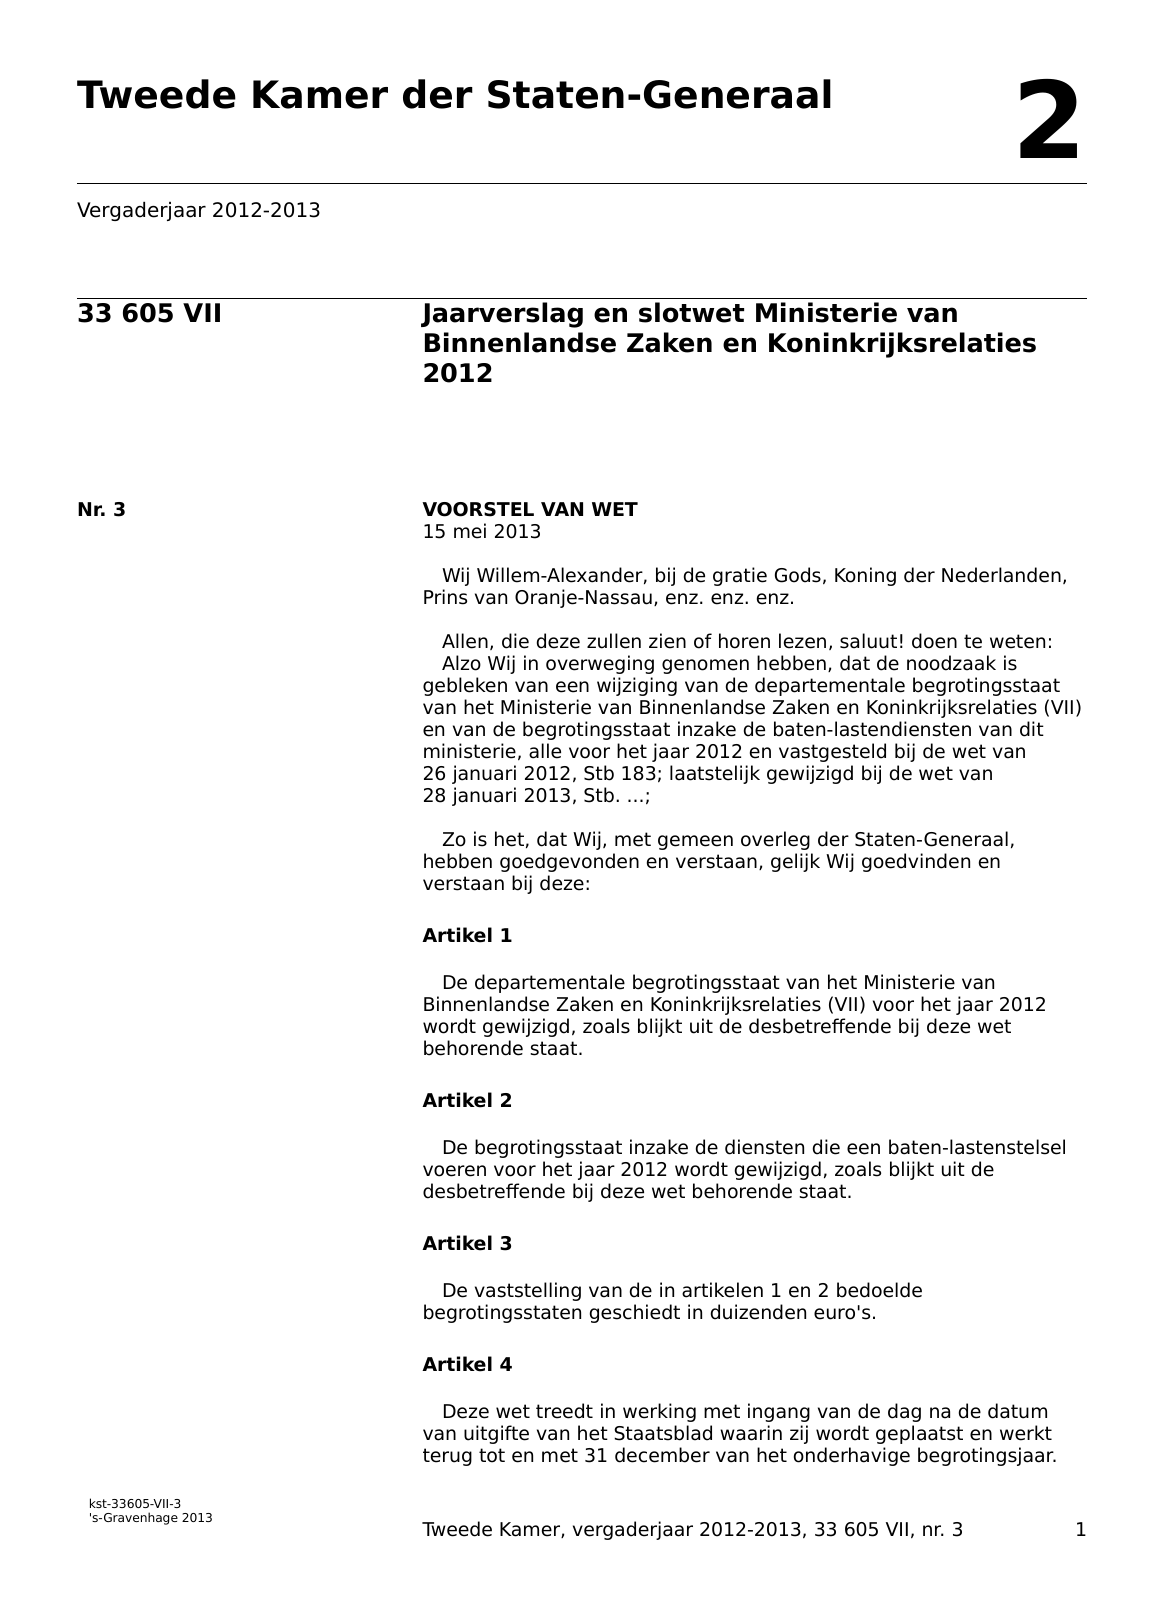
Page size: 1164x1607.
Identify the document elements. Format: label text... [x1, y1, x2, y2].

text De vaststelling van de in artikelen 1 en 2 bedoelde begrotingsstaten geschiedt in duizenden euro's. [422, 1280, 1087, 1324]
text De begrotingsstaat inzake de diensten die een baten-lastenstelsel voeren voor het jaar 2012 wordt gewijzigd, zoals blijkt uit de desbetreffende bij deze wet behorende staat. [422, 1137, 1087, 1203]
text 's-Gravenhage 2013 [88, 1511, 323, 1525]
subtitle Artikel 3 [422, 1233, 1087, 1255]
subtitle Artikel 2 [422, 1090, 1087, 1112]
text Alzo Wij in overweging genomen hebben, dat de noodzaak is gebleken van een wijziging van de departementale begrotingsstaat van het Ministerie van Binnenlandse Zaken en Koninkrijksrelaties (VII) en van de begrotingsstaat inzake de baten-lastendiensten van dit ministerie, alle voor het jaar 2012 en vastgesteld bij de wet van 26 januari 2012, Stb 183; laatstelijk gewijzigd bij de wet van 28 januari 2013, Stb. ...; [422, 653, 1087, 807]
text Zo is het, dat Wij, met gemeen overleg der Staten-Generaal, hebben goedgevonden en verstaan, gelijk Wij goedvinden en verstaan bij deze: [422, 829, 1087, 895]
text De departementale begrotingsstaat van het Ministerie van Binnenlandse Zaken en Koninkrijksrelaties (VII) voor het jaar 2012 wordt gewijzigd, zoals blijkt uit de desbetreffende bij deze wet behorende staat. [422, 972, 1087, 1060]
table_header Tweede Kamer der Staten-Generaal [77, 59, 886, 183]
subtitle Artikel 4 [422, 1354, 1087, 1376]
subtitle 33 605 VII Jaarverslag en slotwet Ministerie van Binnenlandse Zaken en Koninkrijksrelaties 2012 [77, 299, 1087, 388]
table_header 2 [886, 59, 1087, 183]
text 15 mei 2013 [422, 521, 1087, 543]
text Deze wet treedt in werking met ingang van de dag na de datum van uitgifte van het Staatsblad waarin zij wordt geplaatst en werkt terug tot en met 31 december van het onderhavige begrotingsjaar. [422, 1401, 1087, 1467]
subtitle Artikel 1 [422, 925, 1087, 947]
subtitle Nr. 3 VOORSTEL VAN WET [77, 499, 1087, 521]
text Allen, die deze zullen zien of horen lezen, saluut! doen te weten: [422, 631, 1087, 653]
table_cell Vergaderjaar 2012-2013 [77, 184, 1087, 298]
text kst-33605-VII-3 [88, 1497, 323, 1511]
text Wij Willem-Alexander, bij de gratie Gods, Koning der Nederlanden, Prins van Oranje-Nassau, enz. enz. enz. [422, 565, 1087, 609]
